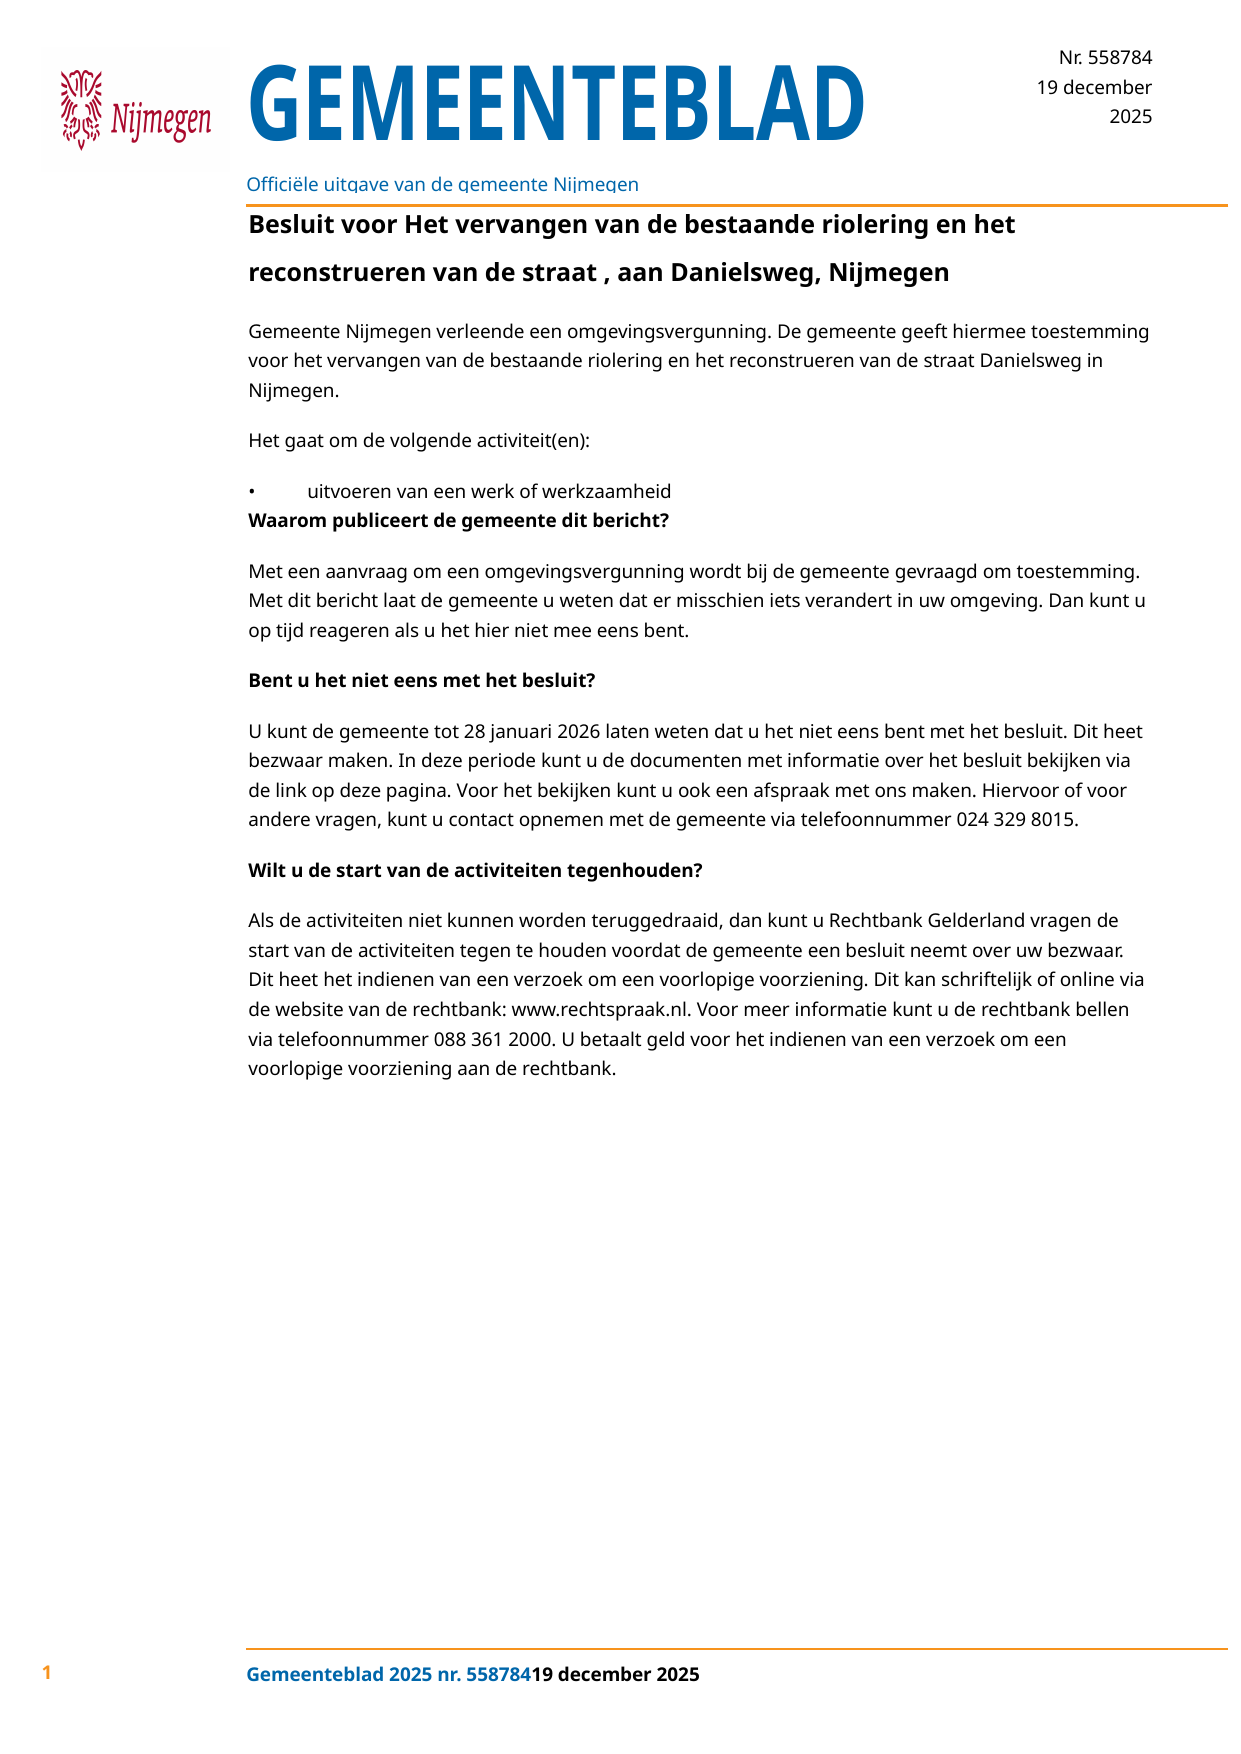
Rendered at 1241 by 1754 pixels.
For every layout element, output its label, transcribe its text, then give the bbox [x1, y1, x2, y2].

text Waarom publiceert de gemeente dit bericht? [248, 507, 1152, 533]
list uitvoeren van een werk of werkzaamheid [248, 478, 1152, 504]
text U kunt de gemeente tot 28 januari 2026 laten weten dat u het niet eens bent met het besluit. Dit heet bezwaar maken. In deze periode kunt u de documenten met informatie over het besluit bekijken via de link op deze pagina. Voor het bekijken kunt u ook een afspraak met ons maken. Hiervoor of voor andere vragen, kunt u contact opnemen met de gemeente via telefoonnummer 024 329 8015. [248, 718, 1152, 832]
text Gemeente Nijmegen verleende een omgevingsvergunning. De gemeente geeft hiermee toestemming voor het vervangen van de bestaande riolering en het reconstrueren van de straat Danielsweg in Nijmegen. [248, 318, 1152, 403]
picture [41, 47, 231, 172]
text Als de activiteiten niet kunnen worden teruggedraaid, dan kunt u Rechtbank Gelderland vragen de start van de activiteiten tegen te houden voordat de gemeente een besluit neemt over uw bezwaar. Dit heet het indienen van een verzoek om een voorlopige voorziening. Dit kan schriftelijk of online via de website van de rechtbank: www.rechtspraak.nl. Voor meer informatie kunt u de rechtbank bellen via telefoonnummer 088 361 2000. U betaalt geld voor het indienen van een verzoek om een voorlopige voorziening aan de rechtbank. [248, 907, 1152, 1081]
text Bent u het niet eens met het besluit? [248, 667, 1152, 693]
text Met een aanvraag om een omgevingsvergunning wordt bij de gemeente gevraagd om toestemming. Met dit bericht laat de gemeente u weten dat er misschien iets verandert in uw omgeving. Dan kunt u op tijd reageren als u het hier niet mee eens bent. [248, 558, 1152, 643]
text Wilt u de start van de activiteiten tegenhouden? [248, 857, 1152, 883]
text Besluit voor Het vervangen van de bestaande riolering en het reconstrueren van de straat , aan Danielsweg, Nijmegen [248, 207, 1152, 288]
text Het gaat om de volgende activiteit(en): [248, 427, 1152, 453]
